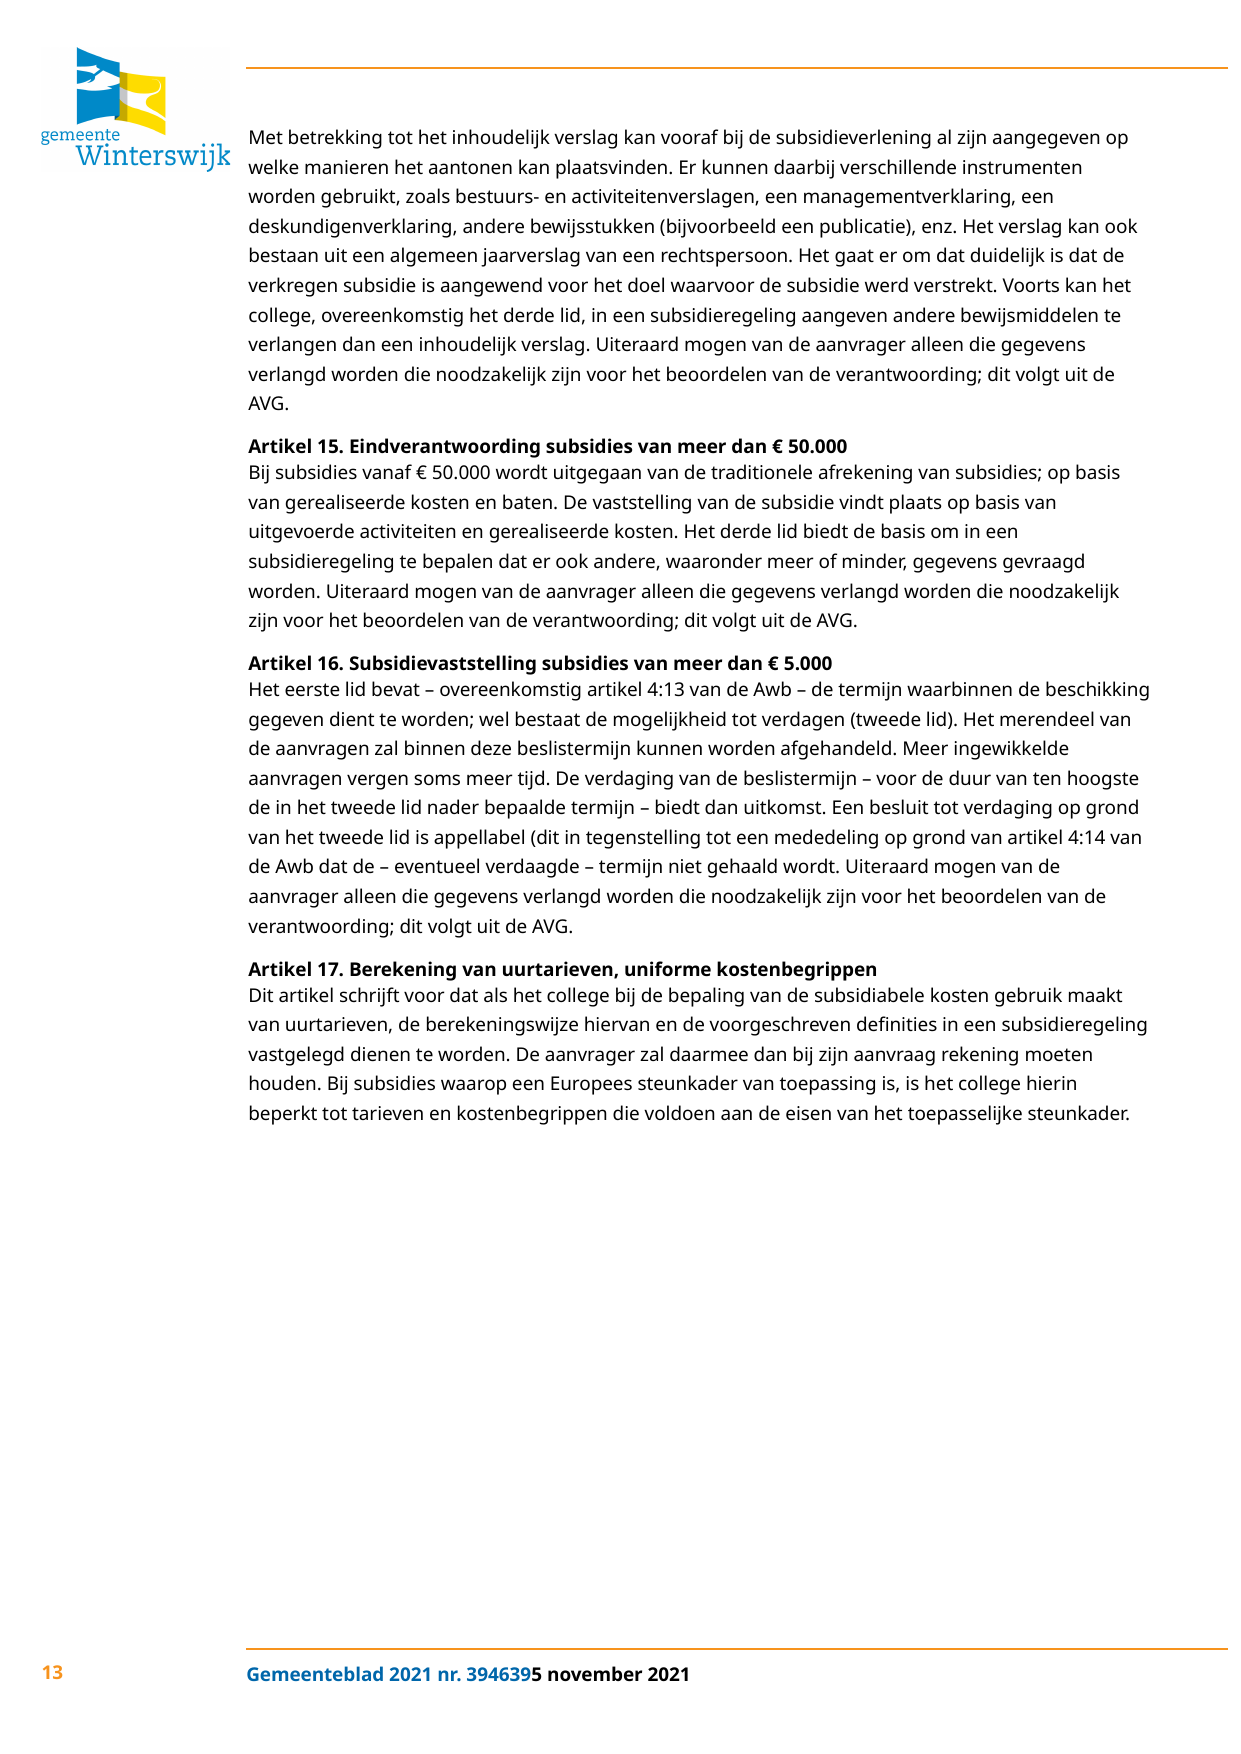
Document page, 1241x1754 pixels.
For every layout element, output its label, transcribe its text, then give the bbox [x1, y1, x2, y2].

text Artikel 17. Berekening van uurtarieven, uniforme kostenbegrippen [248, 956, 1152, 982]
text Dit artikel schrijft voor dat als het college bij de bepaling van de subsidiabele kosten gebruik maakt van uurtarieven, de berekeningswijze hiervan en de voorgeschreven definities in een subsidieregeling vastgelegd dienen te worden. De aanvrager zal daarmee dan bij zijn aanvraag rekening moeten houden. Bij subsidies waarop een Europees steunkader van toepassing is, is het college hierin beperkt tot tarieven en kostenbegrippen die voldoen aan de eisen van het toepasselijke steunkader. [248, 982, 1152, 1126]
text Het eerste lid bevat – overeenkomstig artikel 4:13 van de Awb – de termijn waarbinnen de beschikking gegeven dient te worden; wel bestaat de mogelijkheid tot verdagen (tweede lid). Het merendeel van de aanvragen zal binnen deze beslistermijn kunnen worden afgehandeld. Meer ingewikkelde aanvragen vergen soms meer tijd. De verdaging van de beslistermijn – voor de duur van ten hoogste de in het tweede lid nader bepaalde termijn – biedt dan uitkomst. Een besluit tot verdaging op grond van het tweede lid is appellabel (dit in tegenstelling tot een mededeling op grond van artikel 4:14 van de Awb dat de – eventueel verdaagde – termijn niet gehaald wordt. Uiteraard mogen van de aanvrager alleen die gegevens verlangd worden die noodzakelijk zijn voor het beoordelen van de verantwoording; dit volgt uit de AVG. [248, 676, 1152, 939]
picture [41, 47, 231, 172]
text Bij subsidies vanaf € 50.000 wordt uitgegaan van de traditionele afrekening van subsidies; op basis van gerealiseerde kosten en baten. De vaststelling van de subsidie vindt plaats op basis van uitgevoerde activiteiten en gerealiseerde kosten. Het derde lid biedt de basis om in een subsidieregeling te bepalen dat er ook andere, waaronder meer of minder, gegevens gevraagd worden. Uiteraard mogen van de aanvrager alleen die gegevens verlangd worden die noodzakelijk zijn voor het beoordelen van de verantwoording; dit volgt uit de AVG. [248, 459, 1152, 633]
picture [225, 153, 231, 162]
text Artikel 16. Subsidievaststelling subsidies van meer dan € 5.000 [248, 651, 1152, 676]
text Artikel 15. Eindverantwoording subsidies van meer dan € 50.000 [248, 434, 1152, 459]
text Met betrekking tot het inhoudelijk verslag kan vooraf bij de subsidieverlening al zijn aangegeven op welke manieren het aantonen kan plaatsvinden. Er kunnen daarbij verschillende instrumenten worden gebruikt, zoals bestuurs- en activiteitenverslagen, een managementverklaring, een deskundigenverklaring, andere bewijsstukken (bijvoorbeeld een publicatie), enz. Het verslag kan ook bestaan uit een algemeen jaarverslag van een rechtspersoon. Het gaat er om dat duidelijk is dat de verkregen subsidie is aangewend voor het doel waarvoor de subsidie werd verstrekt. Voorts kan het college, overeenkomstig het derde lid, in een subsidieregeling aangeven andere bewijsmiddelen te verlangen dan een inhoudelijk verslag. Uiteraard mogen van de aanvrager alleen die gegevens verlangd worden die noodzakelijk zijn voor het beoordelen van de verantwoording; dit volgt uit de AVG. [248, 124, 1152, 416]
